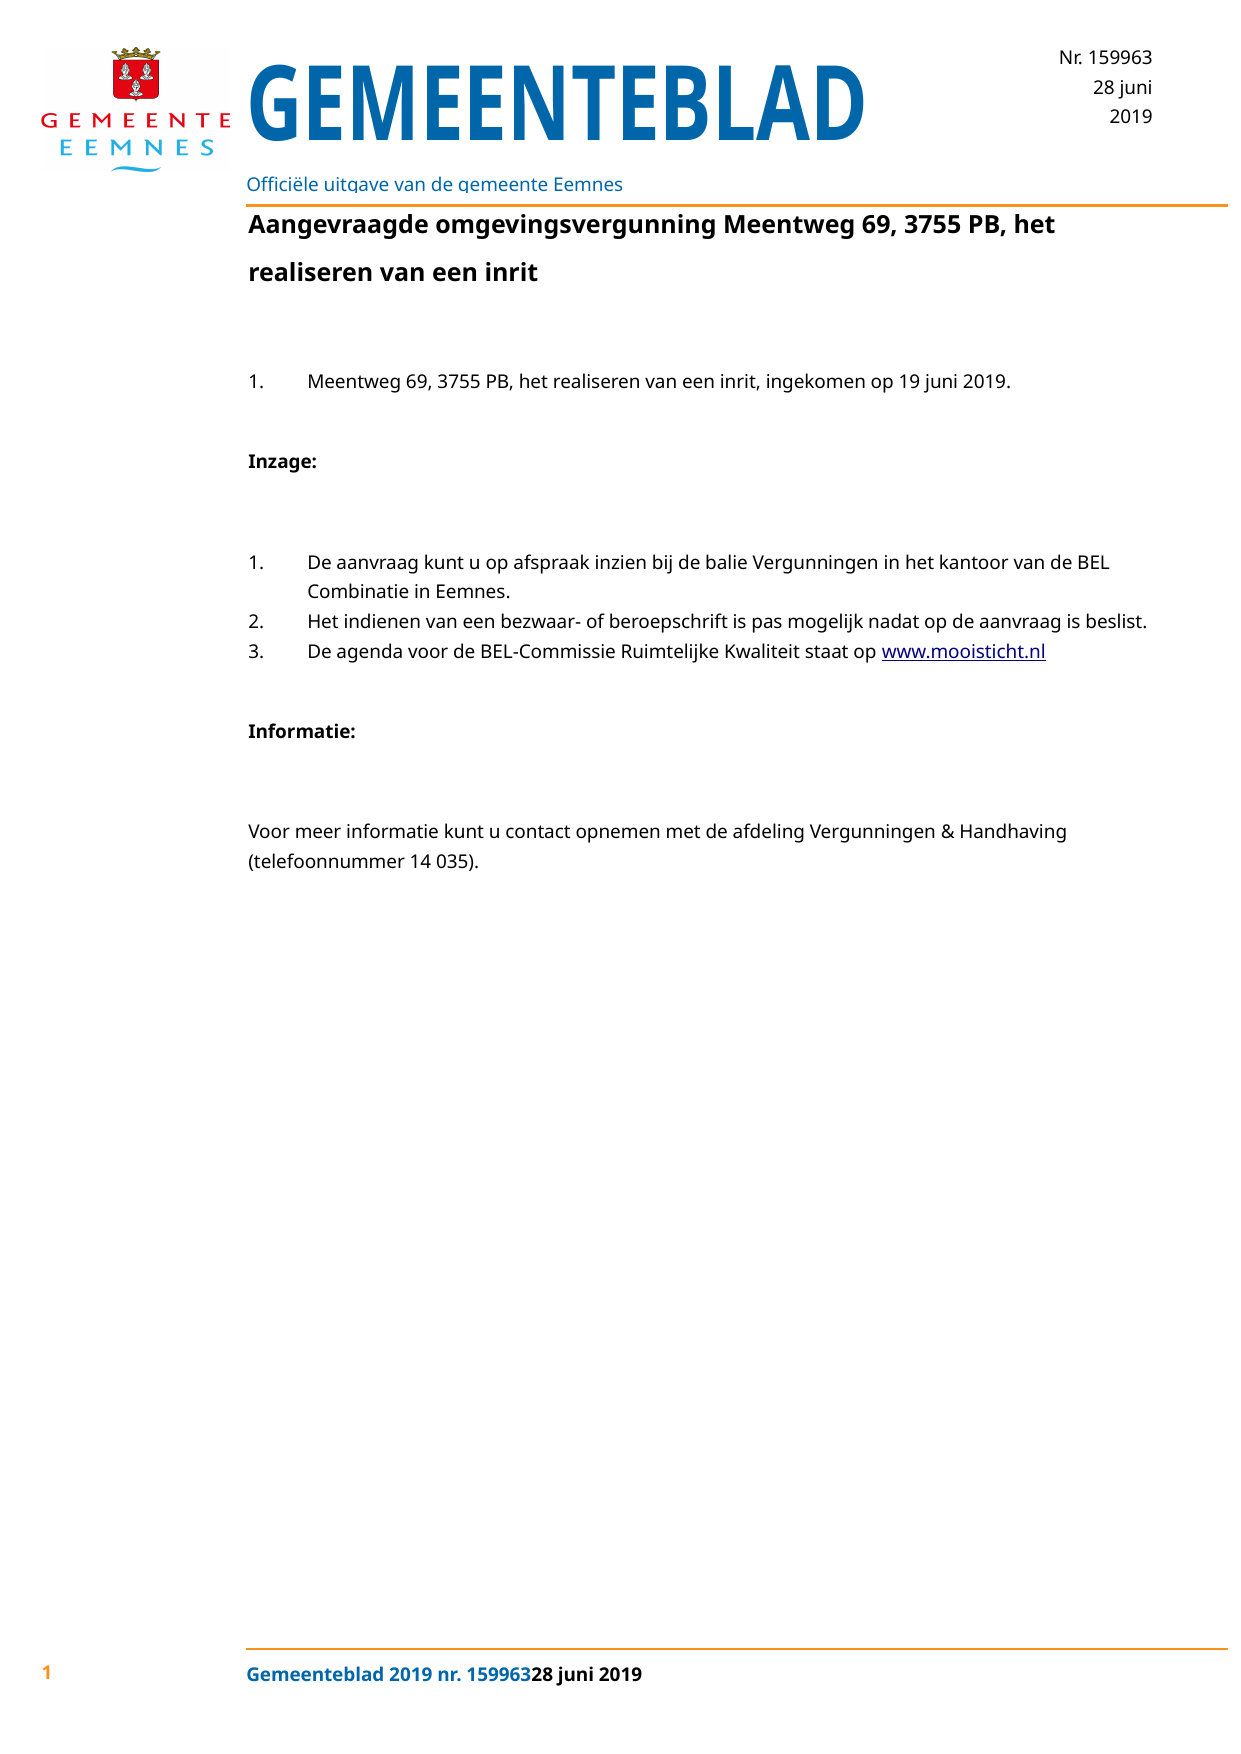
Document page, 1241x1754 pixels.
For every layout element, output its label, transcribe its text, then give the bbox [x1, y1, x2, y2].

text Inzage: [248, 448, 1152, 474]
text Voor meer informatie kunt u contact opnemen met de afdeling Vergunningen & Handhaving (telefoonnummer 14 035). [248, 819, 1152, 874]
list Het indienen van een bezwaar- of beroepschrift is pas mogelijk nadat op de aanvraag is beslist. [248, 608, 1152, 634]
text Informatie: [248, 718, 1152, 744]
list De agenda voor de BEL-Commissie Ruimtelijke Kwaliteit staat op www.mooisticht.nl [248, 638, 1152, 664]
list Meentweg 69, 3755 PB, het realiseren van een inrit, ingekomen op 19 juni 2019. [248, 368, 1152, 394]
text Aangevraagde omgevingsvergunning Meentweg 69, 3755 PB, het realiseren van een inrit [248, 207, 1152, 288]
picture [41, 47, 231, 172]
list De aanvraag kunt u op afspraak inzien bij de balie Vergunningen in het kantoor van de BEL Combinatie in Eemnes. [248, 549, 1152, 604]
